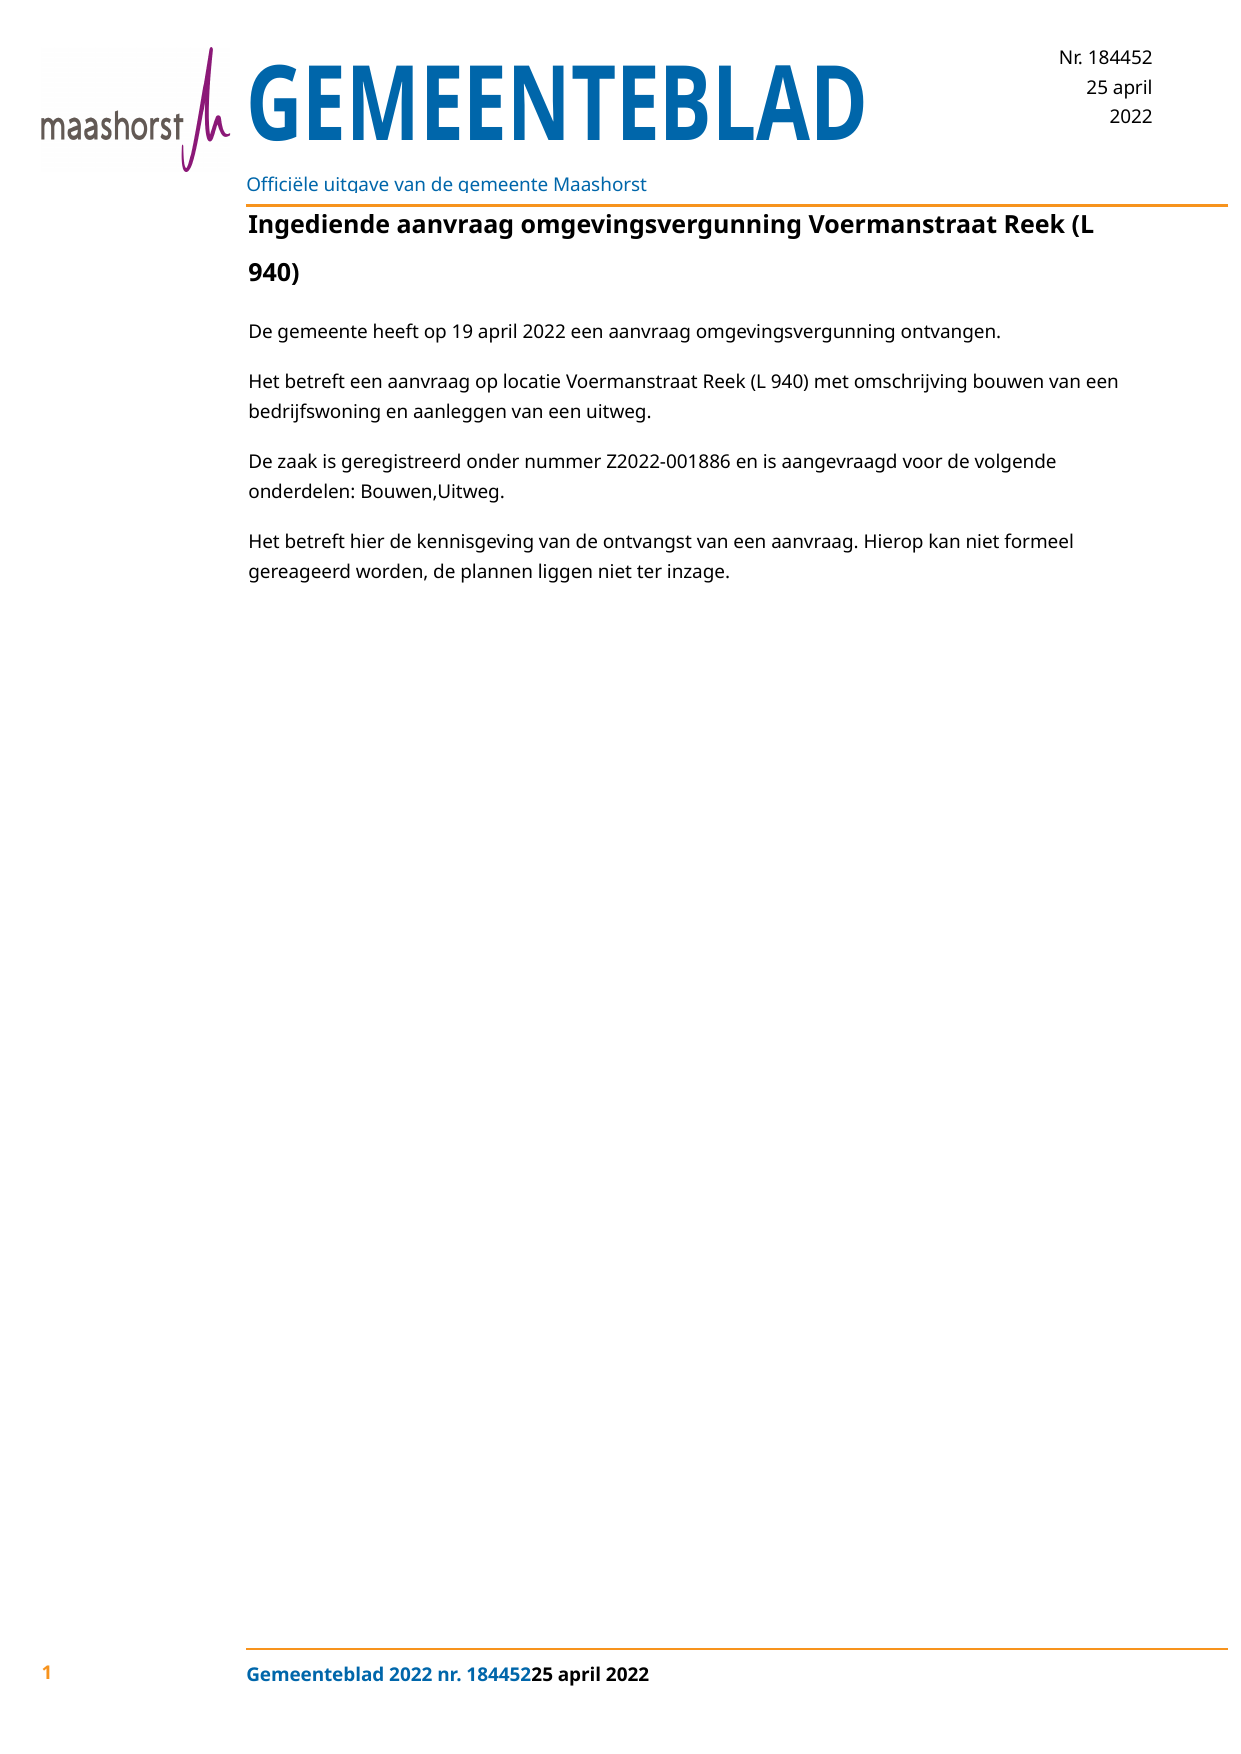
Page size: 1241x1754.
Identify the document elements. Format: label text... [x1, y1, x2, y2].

text De zaak is geregistreerd onder nummer Z2022-001886 en is aangevraagd voor de volgende onderdelen: Bouwen,Uitweg. [248, 448, 1152, 504]
text De gemeente heeft op 19 april 2022 een aanvraag omgevingsvergunning ontvangen. [248, 318, 1152, 344]
text Ingediende aanvraag omgevingsvergunning Voermanstraat Reek (L 940) [248, 207, 1152, 288]
text Het betreft hier de kennisgeving van de ontvangst van een aanvraag. Hierop kan niet formeel gereageerd worden, de plannen liggen niet ter inzage. [248, 528, 1152, 584]
picture [41, 47, 231, 172]
text Het betreft een aanvraag op locatie Voermanstraat Reek (L 940) met omschrijving bouwen van een bedrijfswoning en aanleggen van een uitweg. [248, 368, 1152, 424]
